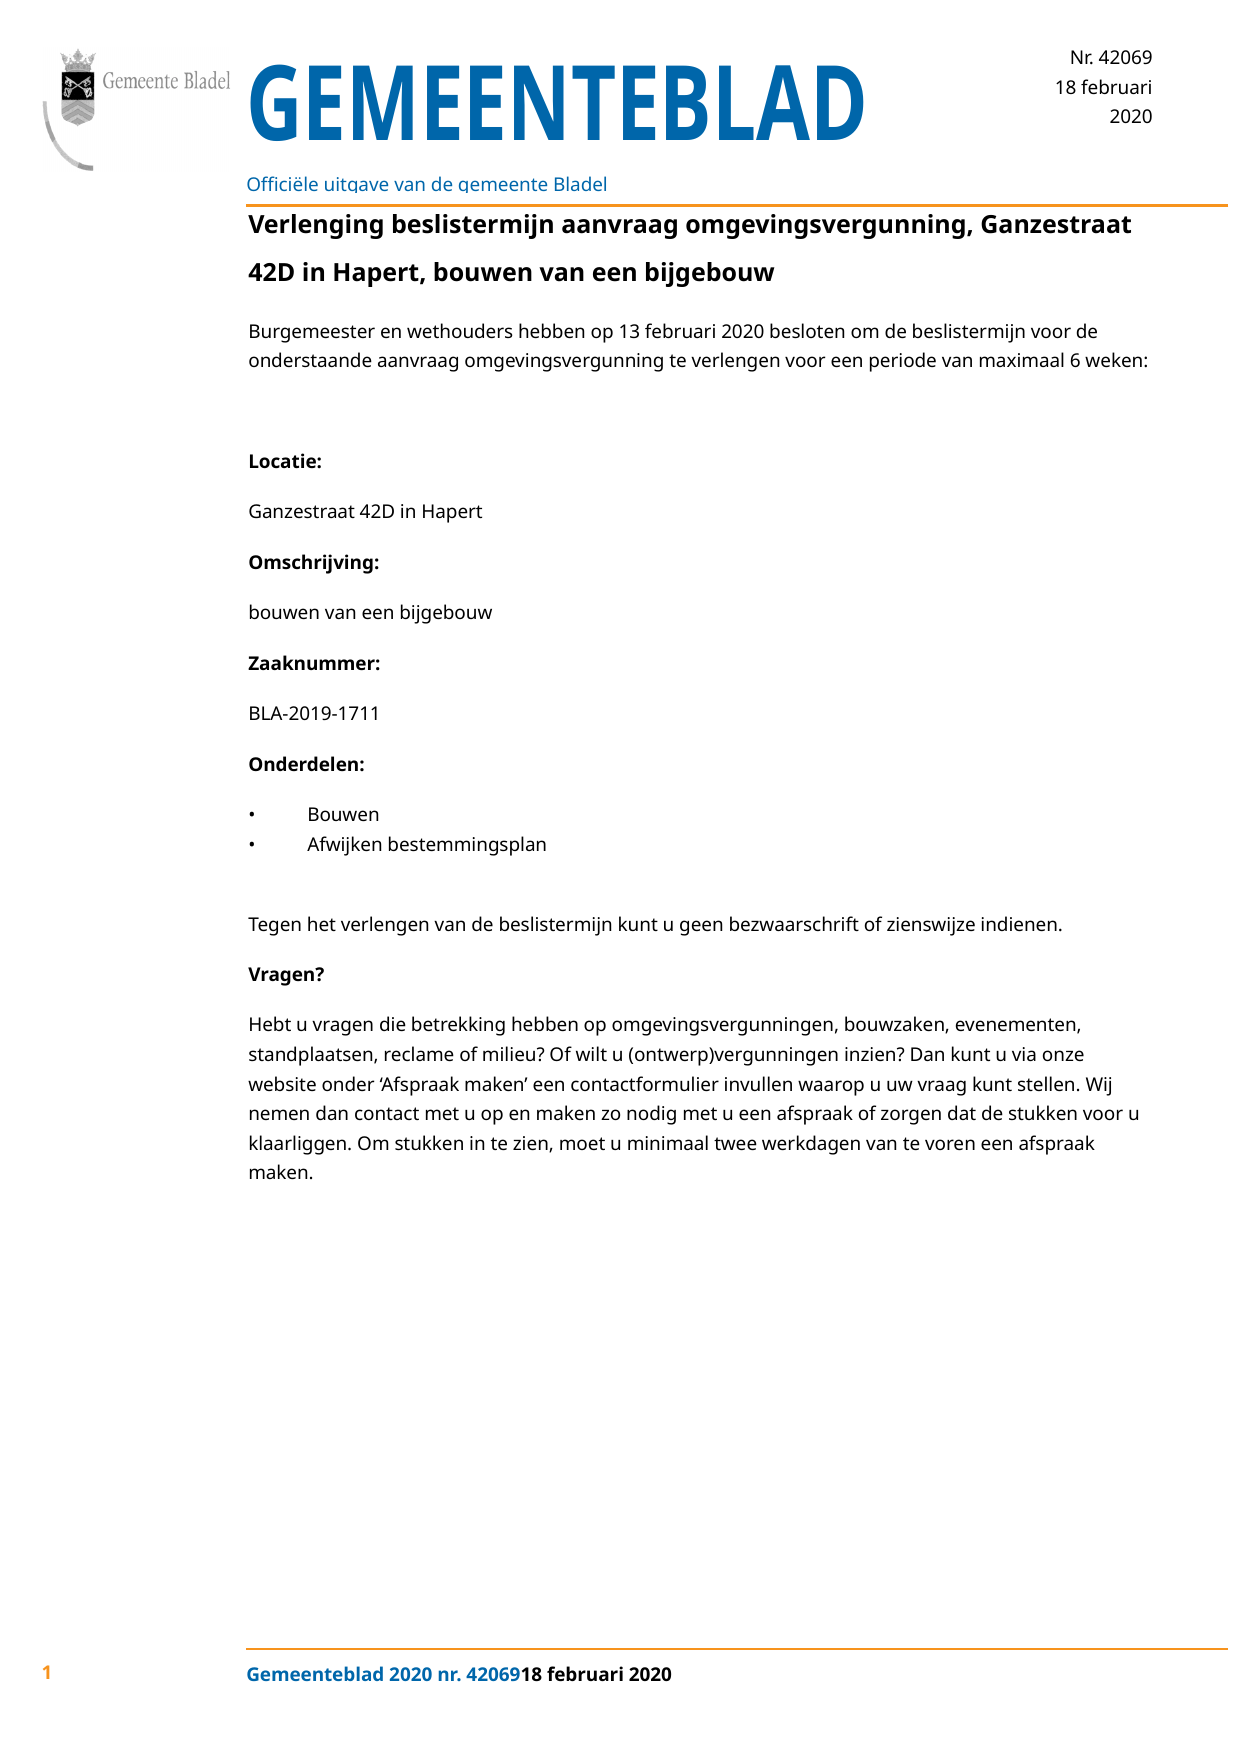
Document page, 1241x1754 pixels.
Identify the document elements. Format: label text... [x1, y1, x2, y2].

text Omschrijving: [248, 549, 1152, 575]
list Bouwen [248, 801, 1152, 827]
list Afwijken bestemmingsplan [248, 831, 1152, 857]
text Vragen? [248, 961, 1152, 987]
text BLA-2019-1711 [248, 700, 1152, 726]
text Tegen het verlengen van de beslistermijn kunt u geen bezwaarschrift of zienswijze indienen. [248, 911, 1152, 937]
text Zaaknummer: [248, 650, 1152, 676]
text Verlenging beslistermijn aanvraag omgevingsvergunning, Ganzestraat 42D in Hapert, bouwen van een bijgebouw [248, 207, 1152, 288]
text Ganzestraat 42D in Hapert [248, 499, 1152, 524]
text Locatie: [248, 448, 1152, 474]
text Hebt u vragen die betrekking hebben op omgevingsvergunningen, bouwzaken, evenementen, standplaatsen, reclame of milieu? Of wilt u (ontwerp)vergunningen inzien? Dan kunt u via onze website onder ‘Afspraak maken’ een contactformulier invullen waarop u uw vraag kunt stellen. Wij nemen dan contact met u op en maken zo nodig met u een afspraak of zorgen dat de stukken voor u klaarliggen. Om stukken in te zien, moet u minimaal twee werkdagen van te voren een afspraak maken. [248, 1012, 1152, 1185]
text Burgemeester en wethouders hebben op 13 februari 2020 besloten om de beslistermijn voor de onderstaande aanvraag omgevingsvergunning te verlengen voor een periode van maximaal 6 weken: [248, 318, 1152, 373]
text bouwen van een bijgebouw [248, 599, 1152, 625]
text Onderdelen: [248, 751, 1152, 777]
picture [41, 47, 231, 172]
